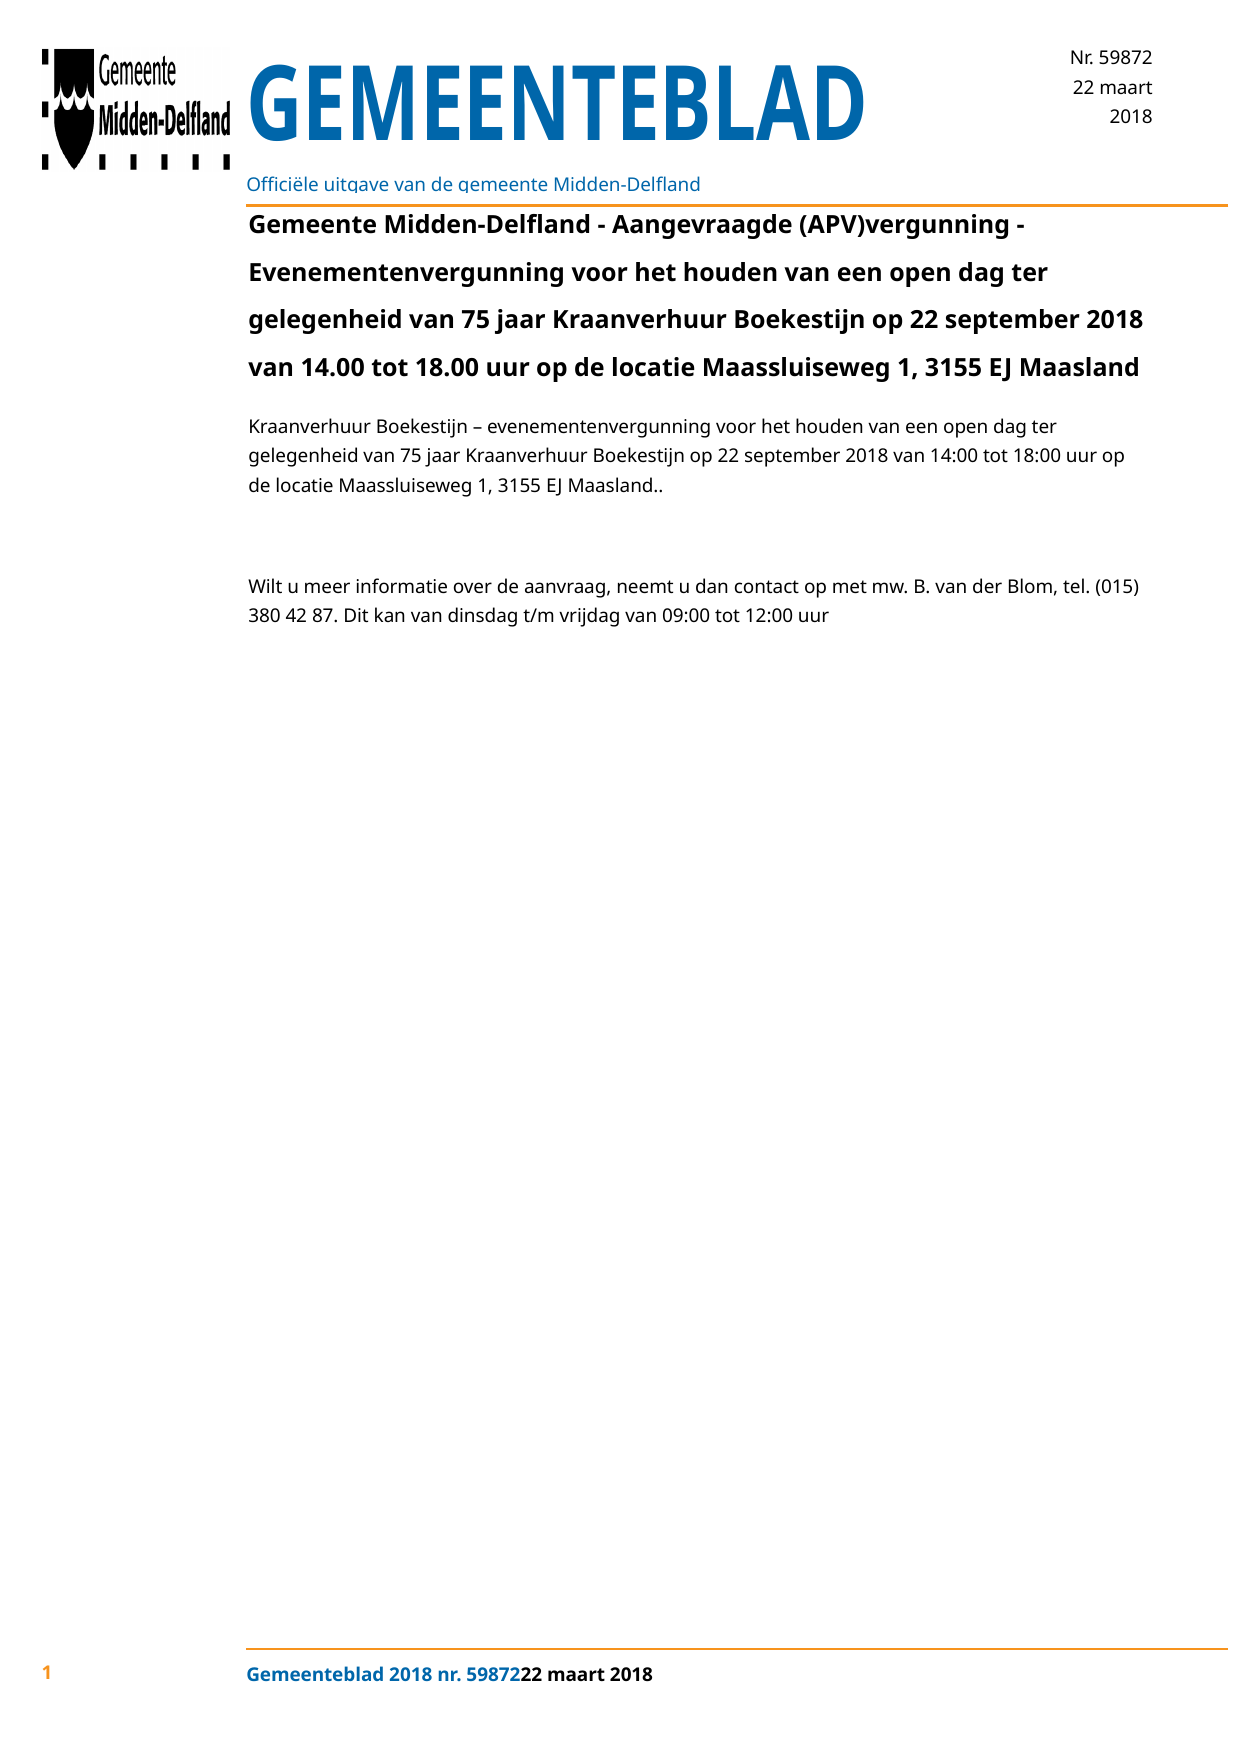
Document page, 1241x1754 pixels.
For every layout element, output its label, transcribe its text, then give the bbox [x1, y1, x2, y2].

picture [41, 47, 231, 172]
text Gemeente Midden-Delfland - Aangevraagde (APV)vergunning - Evenementenvergunning voor het houden van een open dag ter gelegenheid van 75 jaar Kraanverhuur Boekestijn op 22 september 2018 van 14.00 tot 18.00 uur op de locatie Maassluiseweg 1, 3155 EJ Maasland [248, 207, 1152, 384]
text Kraanverhuur Boekestijn – evenementenvergunning voor het houden van een open dag ter gelegenheid van 75 jaar Kraanverhuur Boekestijn op 22 september 2018 van 14:00 tot 18:00 uur op de locatie Maassluiseweg 1, 3155 EJ Maasland.. [248, 413, 1152, 498]
text Wilt u meer informatie over de aanvraag, neemt u dan contact op met mw. B. van der Blom, tel. (015) 380 42 87. Dit kan van dinsdag t/m vrijdag van 09:00 tot 12:00 uur [248, 573, 1152, 628]
